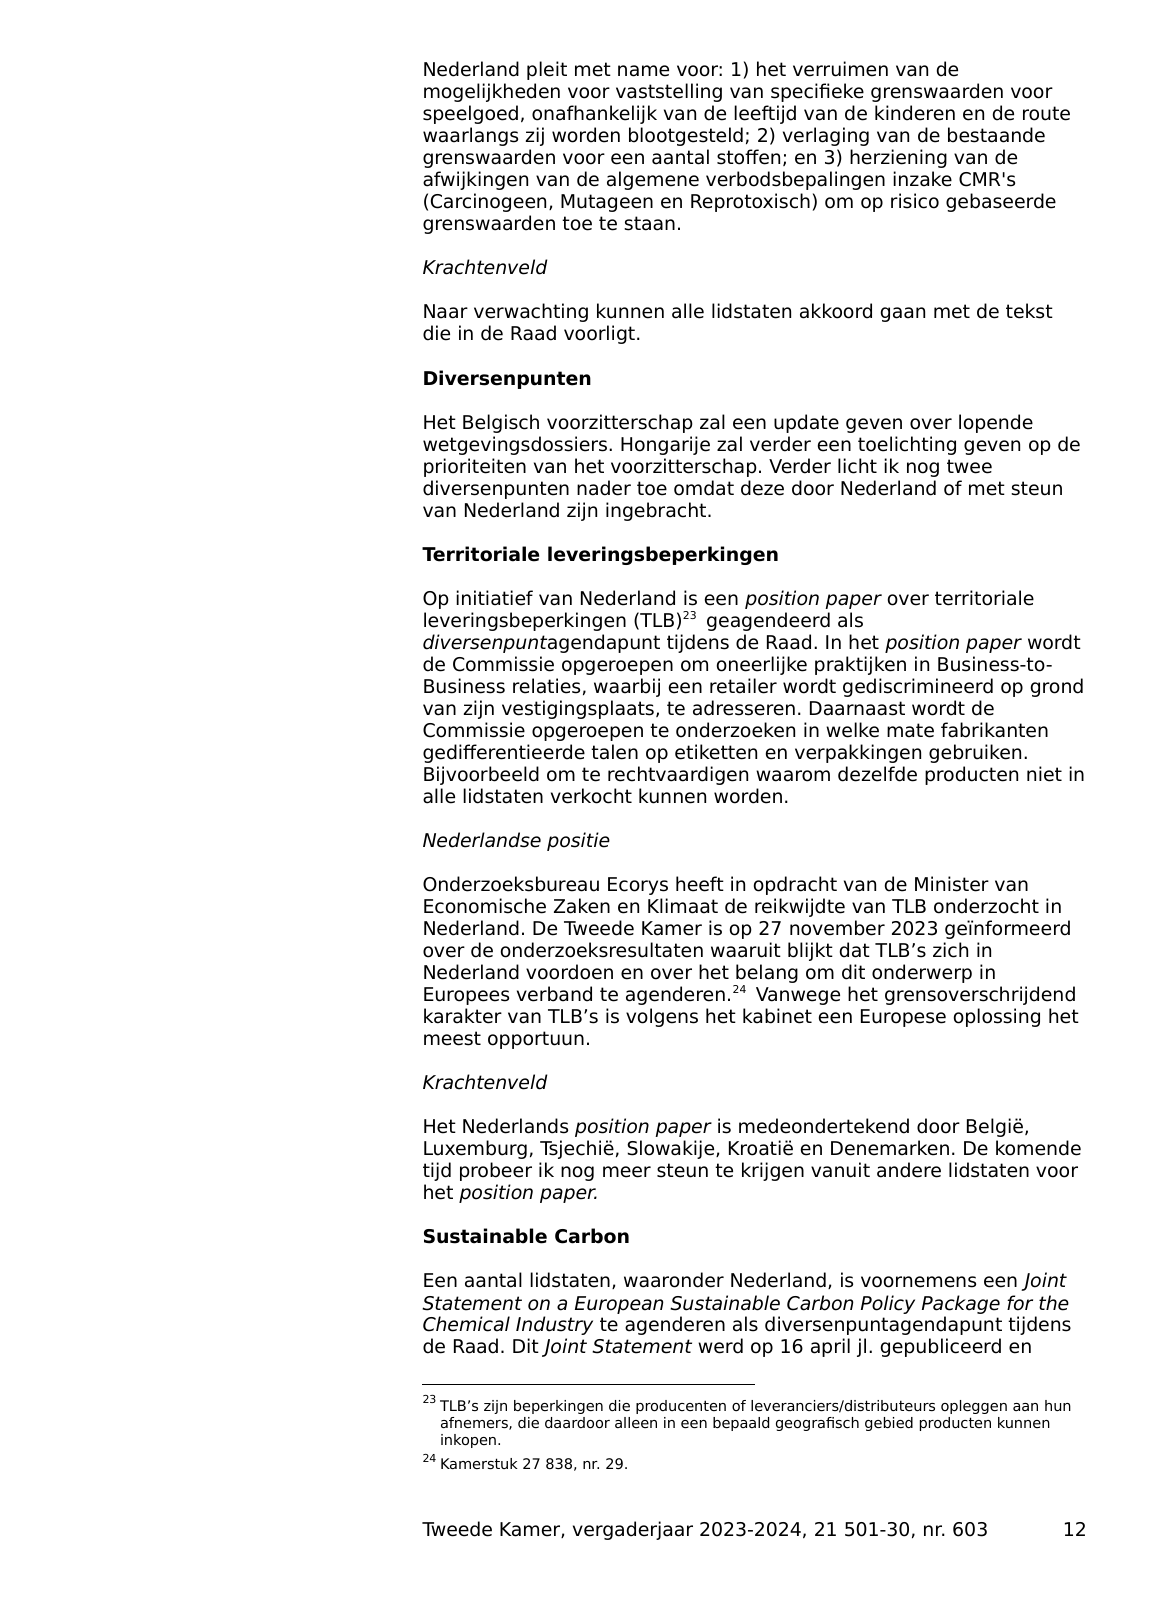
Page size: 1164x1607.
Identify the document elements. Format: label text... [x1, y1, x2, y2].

subtitle Territoriale leveringsbeperkingen [422, 544, 1087, 566]
subtitle Nederlandse positie [422, 830, 1087, 852]
subtitle Krachtenveld [422, 1072, 1087, 1094]
text Naar verwachting kunnen alle lidstaten akkoord gaan met de tekst die in de Raad voorligt. [422, 301, 1087, 345]
text Het Belgisch voorzitterschap zal een update geven over lopende wetgevingsdossiers. Hongarije zal verder een toelichting geven op de prioriteiten van het voorzitterschap. Verder licht ik nog twee diversenpunten nader toe omdat deze door Nederland of met steun van Nederland zijn ingebracht. [422, 412, 1087, 521]
text TLB’s zijn beperkingen die producenten of leveranciers/distributeurs opleggen aan hun afnemers, die daardoor alleen in een bepaald geografisch gebied producten kunnen inkopen. [422, 1393, 1087, 1449]
subtitle Diversenpunten [422, 367, 1087, 389]
text Een aantal lidstaten, waaronder Nederland, is voornemens een Joint Statement on a European Sustainable Carbon Policy Package for the Chemical Industry te agenderen als diversenpuntagendapunt tijdens de Raad. Dit Joint Statement werd op 16 april jl. gepubliceerd en [422, 1270, 1087, 1358]
subtitle Krachtenveld [422, 257, 1087, 279]
subtitle Sustainable Carbon [422, 1226, 1087, 1248]
text Het Nederlands position paper is medeondertekend door België, Luxemburg, Tsjechië, Slowakije, Kroatië en Denemarken. De komende tijd probeer ik nog meer steun te krijgen vanuit andere lidstaten voor het position paper. [422, 1116, 1087, 1204]
text Kamerstuk 27 838, nr. 29. [422, 1452, 1087, 1474]
text Op initiatief van Nederland is een position paper over territoriale leveringsbeperkingen (TLB) geagendeerd als diversenpuntagendapunt tijdens de Raad. In het position paper wordt de Commissie opgeroepen om oneerlijke praktijken in Business-to-Business relaties, waarbij een retailer wordt gediscrimineerd op grond van zijn vestigingsplaats, te adresseren. Daarnaast wordt de Commissie opgeroepen te onderzoeken in welke mate fabrikanten gedifferentieerde talen op etiketten en verpakkingen gebruiken. Bijvoorbeeld om te rechtvaardigen waarom dezelfde producten niet in alle lidstaten verkocht kunnen worden. [422, 588, 1087, 808]
text Nederland pleit met name voor: 1) het verruimen van de mogelijkheden voor vaststelling van specifieke grenswaarden voor speelgoed, onafhankelijk van de leeftijd van de kinderen en de route waarlangs zij worden blootgesteld; 2) verlaging van de bestaande grenswaarden voor een aantal stoffen; en 3) herziening van de afwijkingen van de algemene verbodsbepalingen inzake CMR's (Carcinogeen, Mutageen en Reprotoxisch) om op risico gebaseerde grenswaarden toe te staan. [422, 59, 1087, 235]
text Onderzoeksbureau Ecorys heeft in opdracht van de Minister van Economische Zaken en Klimaat de reikwijdte van TLB onderzocht in Nederland. De Tweede Kamer is op 27 november 2023 geïnformeerd over de onderzoeksresultaten waaruit blijkt dat TLB’s zich in Nederland voordoen en over het belang om dit onderwerp in Europees verband te agenderen. Vanwege het grensoverschrijdend karakter van TLB’s is volgens het kabinet een Europese oplossing het meest opportuun. [422, 874, 1087, 1050]
